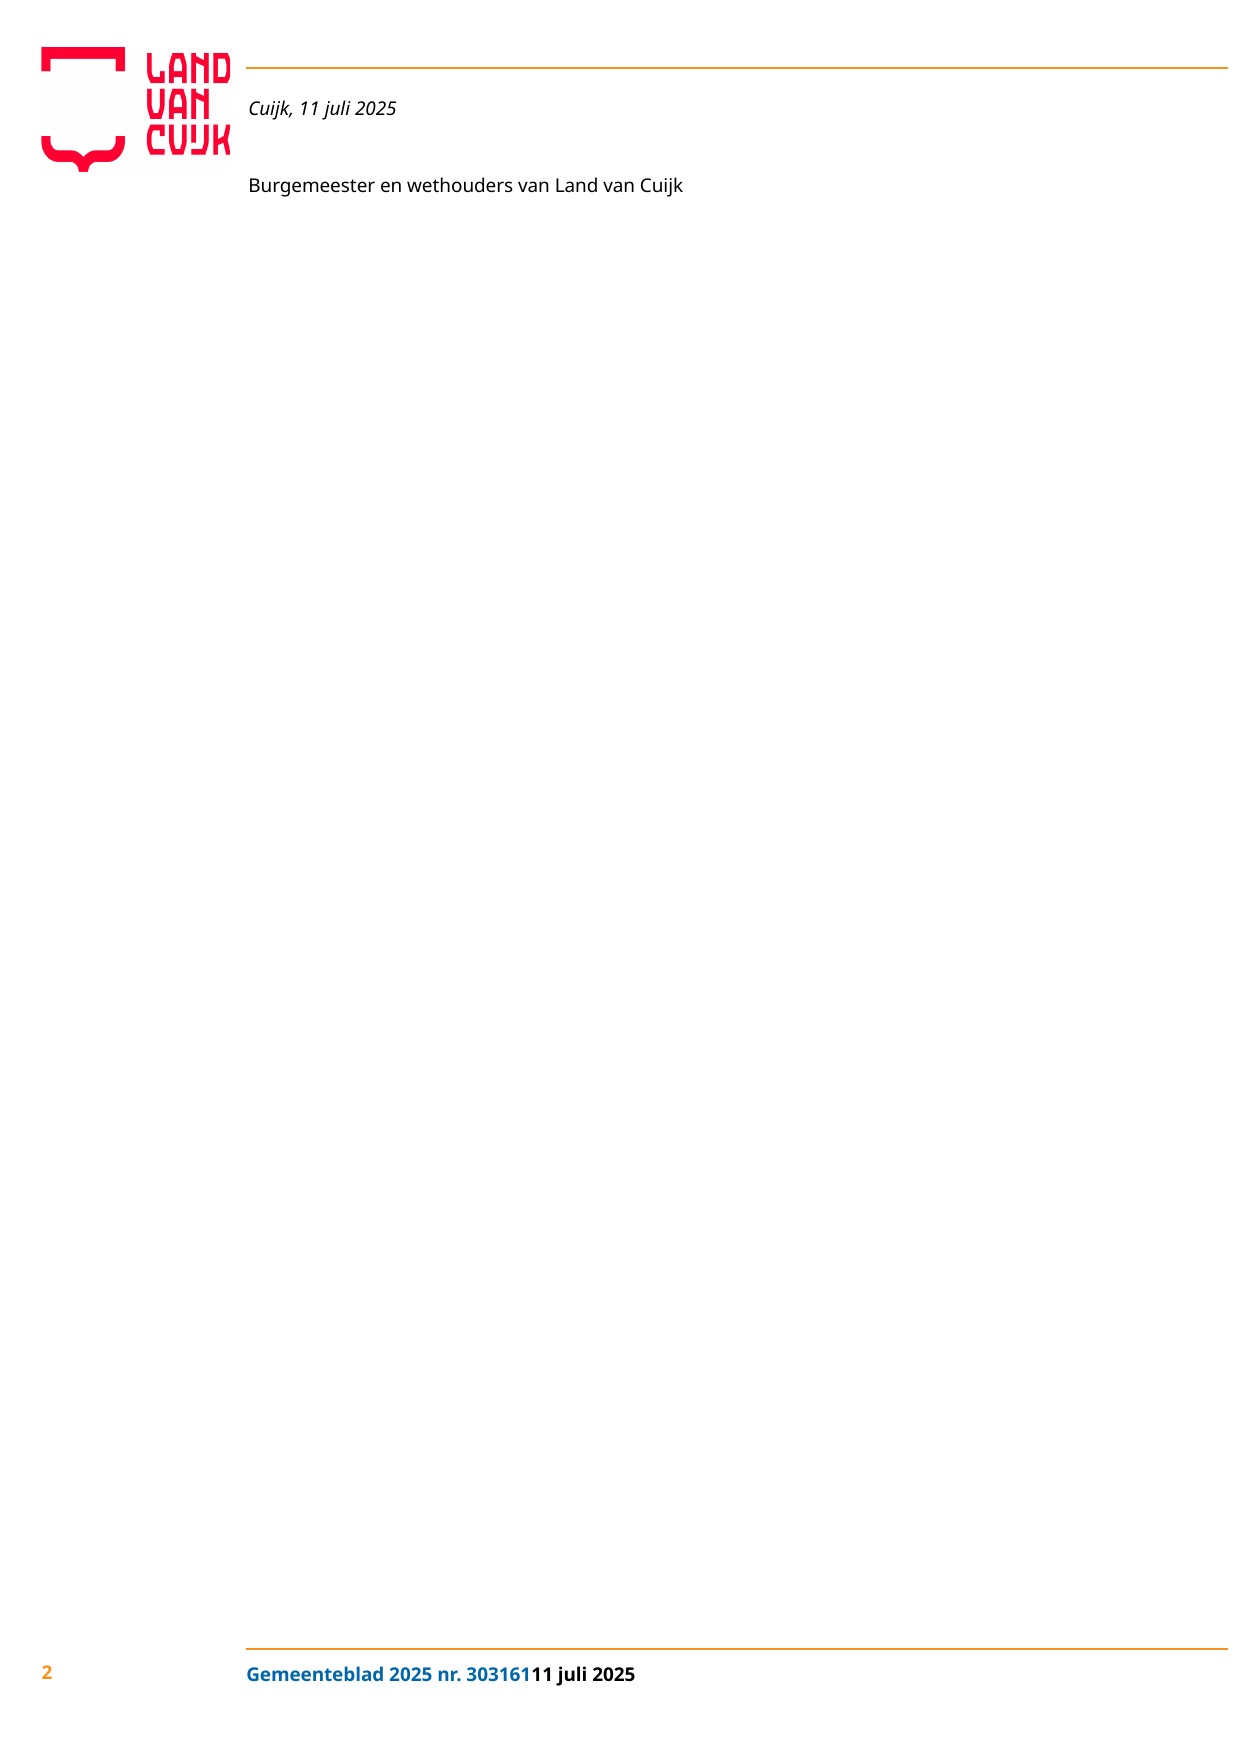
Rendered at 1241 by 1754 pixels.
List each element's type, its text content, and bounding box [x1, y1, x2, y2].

picture [41, 47, 231, 172]
text Burgemeester en wethouders van Land van Cuijk [248, 172, 1152, 198]
text Cuijk, 11 juli 2025 [248, 95, 1152, 121]
